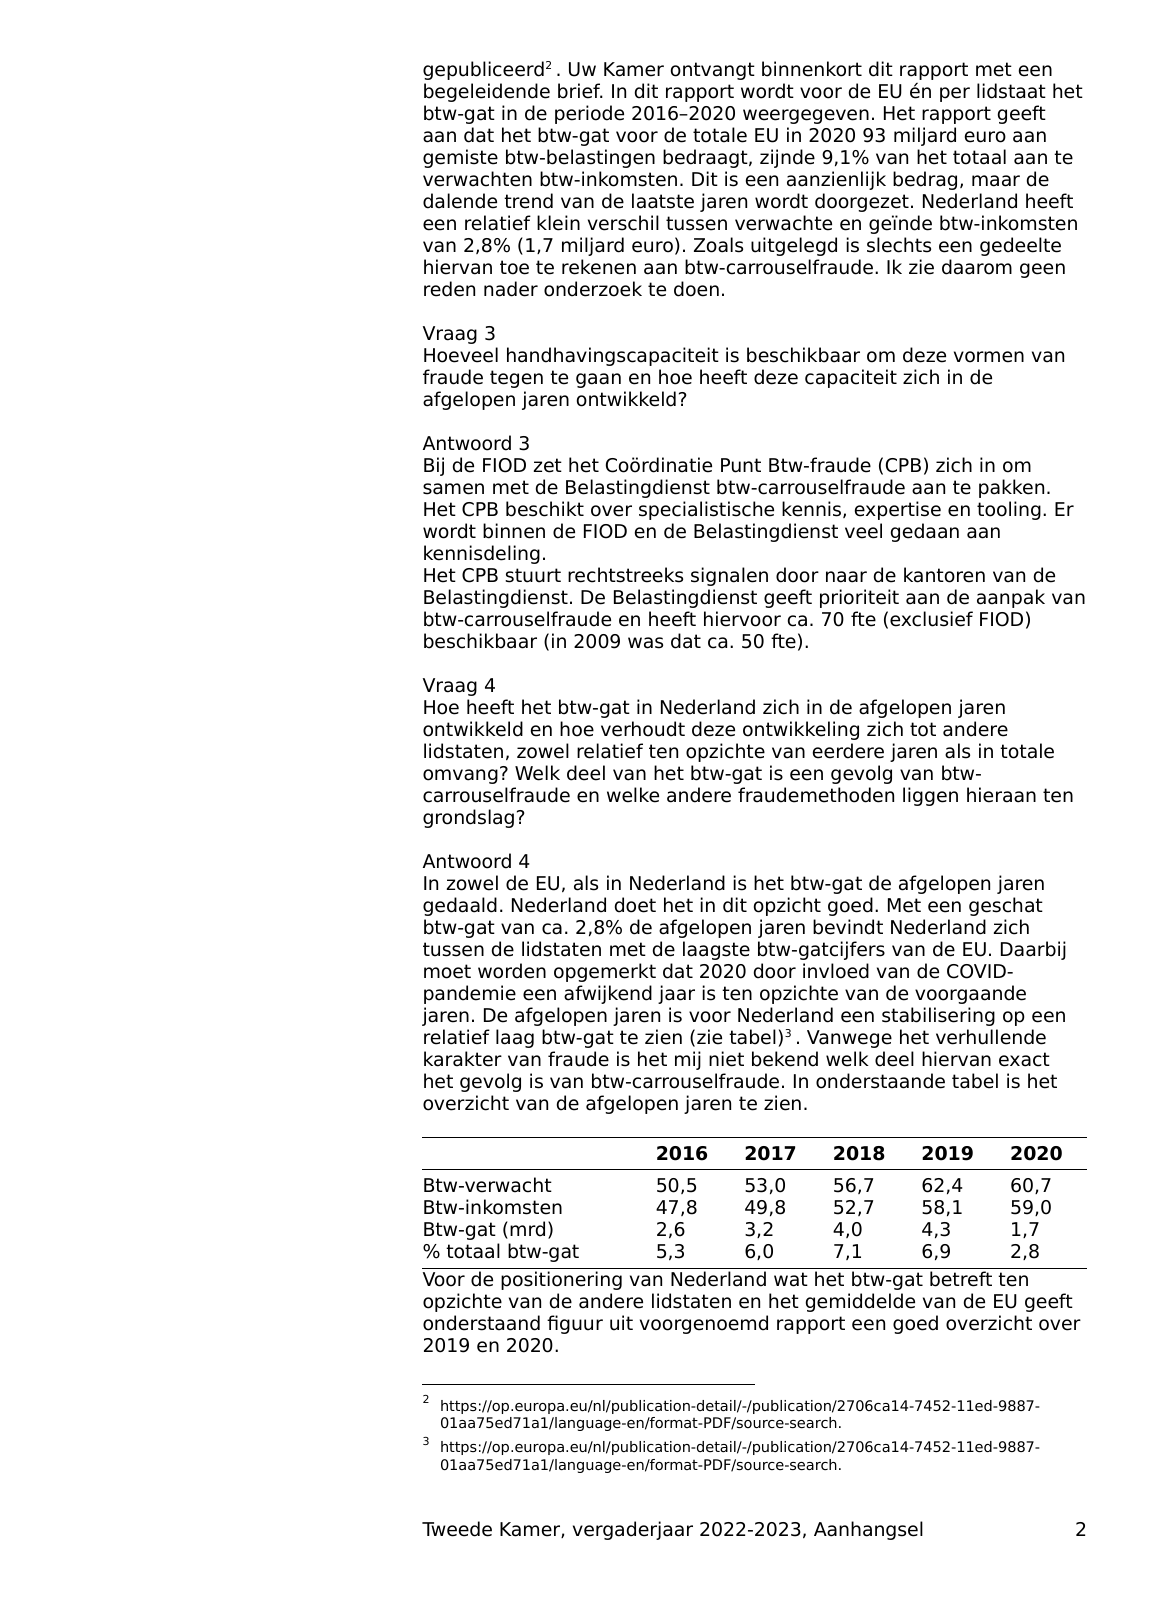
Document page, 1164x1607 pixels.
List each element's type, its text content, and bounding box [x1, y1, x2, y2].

text https://op.europa.eu/nl/publication-detail/-/publication/2706ca14-7452-11ed-9887-01aa75ed71a1/language-en/format-PDF/source-search. [422, 1435, 1087, 1474]
table_cell 5,3 [650, 1241, 738, 1267]
table_cell 60,7 [1004, 1170, 1087, 1197]
text Vraag 3 [422, 323, 1087, 345]
table_cell 47,8 [650, 1197, 738, 1219]
text Antwoord 4 [422, 851, 1087, 873]
table_cell % totaal btw-gat [422, 1241, 649, 1267]
table_cell 52,7 [827, 1197, 915, 1219]
text Vraag 4 [422, 675, 1087, 697]
table_header 2016 [650, 1138, 738, 1169]
table_header 2020 [1004, 1138, 1087, 1169]
table_cell 53,0 [738, 1170, 827, 1197]
text https://op.europa.eu/nl/publication-detail/-/publication/2706ca14-7452-11ed-9887-01aa75ed71a1/language-en/format-PDF/source-search. [422, 1393, 1087, 1432]
table_cell 62,4 [915, 1170, 1004, 1197]
table_cell Btw-inkomsten [422, 1197, 649, 1219]
table_cell 59,0 [1004, 1197, 1087, 1219]
table_cell 4,3 [915, 1219, 1004, 1241]
table_cell 2,8 [1004, 1241, 1087, 1267]
table_cell 6,9 [915, 1241, 1004, 1267]
table_cell 6,0 [738, 1241, 827, 1267]
table_cell 2,6 [650, 1219, 738, 1241]
table_cell 4,0 [827, 1219, 915, 1241]
table_header 2018 [827, 1138, 915, 1169]
text gepubliceerd. Uw Kamer ontvangt binnenkort dit rapport met een begeleidende brief. In dit rapport wordt voor de EU én per lidstaat het btw-gat in de periode 2016–2020 weergegeven. Het rapport geeft aan dat het btw-gat voor de totale EU in 2020 93 miljard euro aan gemiste btw-belastingen bedraagt, zijnde 9,1% van het totaal aan te verwachten btw-inkomsten. Dit is een aanzienlijk bedrag, maar de dalende trend van de laatste jaren wordt doorgezet. Nederland heeft een relatief klein verschil tussen verwachte en geïnde btw-inkomsten van 2,8% (1,7 miljard euro). Zoals uitgelegd is slechts een gedeelte hiervan toe te rekenen aan btw-carrouselfraude. Ik zie daarom geen reden nader onderzoek te doen. [422, 59, 1087, 301]
table_cell 50,5 [650, 1170, 738, 1197]
text Antwoord 3 [422, 433, 1087, 455]
table_cell 56,7 [827, 1170, 915, 1197]
table_cell Btw-gat (mrd) [422, 1219, 649, 1241]
table_cell 58,1 [915, 1197, 1004, 1219]
text Voor de positionering van Nederland wat het btw-gat betreft ten opzichte van de andere lidstaten en het gemiddelde van de EU geeft onderstaand figuur uit voorgenoemd rapport een goed overzicht over 2019 en 2020. [422, 1269, 1087, 1356]
table_cell 7,1 [827, 1241, 915, 1267]
table_cell 3,2 [738, 1219, 827, 1241]
table_header 2017 [738, 1138, 827, 1169]
text Het CPB stuurt rechtstreeks signalen door naar de kantoren van de Belastingdienst. De Belastingdienst geeft prioriteit aan de aanpak van btw-carrouselfraude en heeft hiervoor ca. 70 fte (exclusief FIOD) beschikbaar (in 2009 was dat ca. 50 fte). [422, 565, 1087, 653]
text Hoe heeft het btw-gat in Nederland zich in de afgelopen jaren ontwikkeld en hoe verhoudt deze ontwikkeling zich tot andere lidstaten, zowel relatief ten opzichte van eerdere jaren als in totale omvang? Welk deel van het btw-gat is een gevolg van btw-carrouselfraude en welke andere fraudemethoden liggen hieraan ten grondslag? [422, 697, 1087, 829]
text Hoeveel handhavingscapaciteit is beschikbaar om deze vormen van fraude tegen te gaan en hoe heeft deze capaciteit zich in de afgelopen jaren ontwikkeld? [422, 345, 1087, 411]
text In zowel de EU, als in Nederland is het btw-gat de afgelopen jaren gedaald. Nederland doet het in dit opzicht goed. Met een geschat btw-gat van ca. 2,8% de afgelopen jaren bevindt Nederland zich tussen de lidstaten met de laagste btw-gatcijfers van de EU. Daarbij moet worden opgemerkt dat 2020 door invloed van de COVID-pandemie een afwijkend jaar is ten opzichte van de voorgaande jaren. De afgelopen jaren is voor Nederland een stabilisering op een relatief laag btw-gat te zien (zie tabel). Vanwege het verhullende karakter van fraude is het mij niet bekend welk deel hiervan exact het gevolg is van btw-carrouselfraude. In onderstaande tabel is het overzicht van de afgelopen jaren te zien. [422, 873, 1087, 1115]
text Bij de FIOD zet het Coördinatie Punt Btw-fraude (CPB) zich in om samen met de Belastingdienst btw-carrouselfraude aan te pakken. Het CPB beschikt over specialistische kennis, expertise en tooling. Er wordt binnen de FIOD en de Belastingdienst veel gedaan aan kennisdeling. [422, 455, 1087, 565]
table_header 2019 [915, 1138, 1004, 1169]
table_cell Btw-verwacht [422, 1170, 649, 1197]
table_cell 49,8 [738, 1197, 827, 1219]
table_cell 1,7 [1004, 1219, 1087, 1241]
table_header [422, 1138, 649, 1169]
